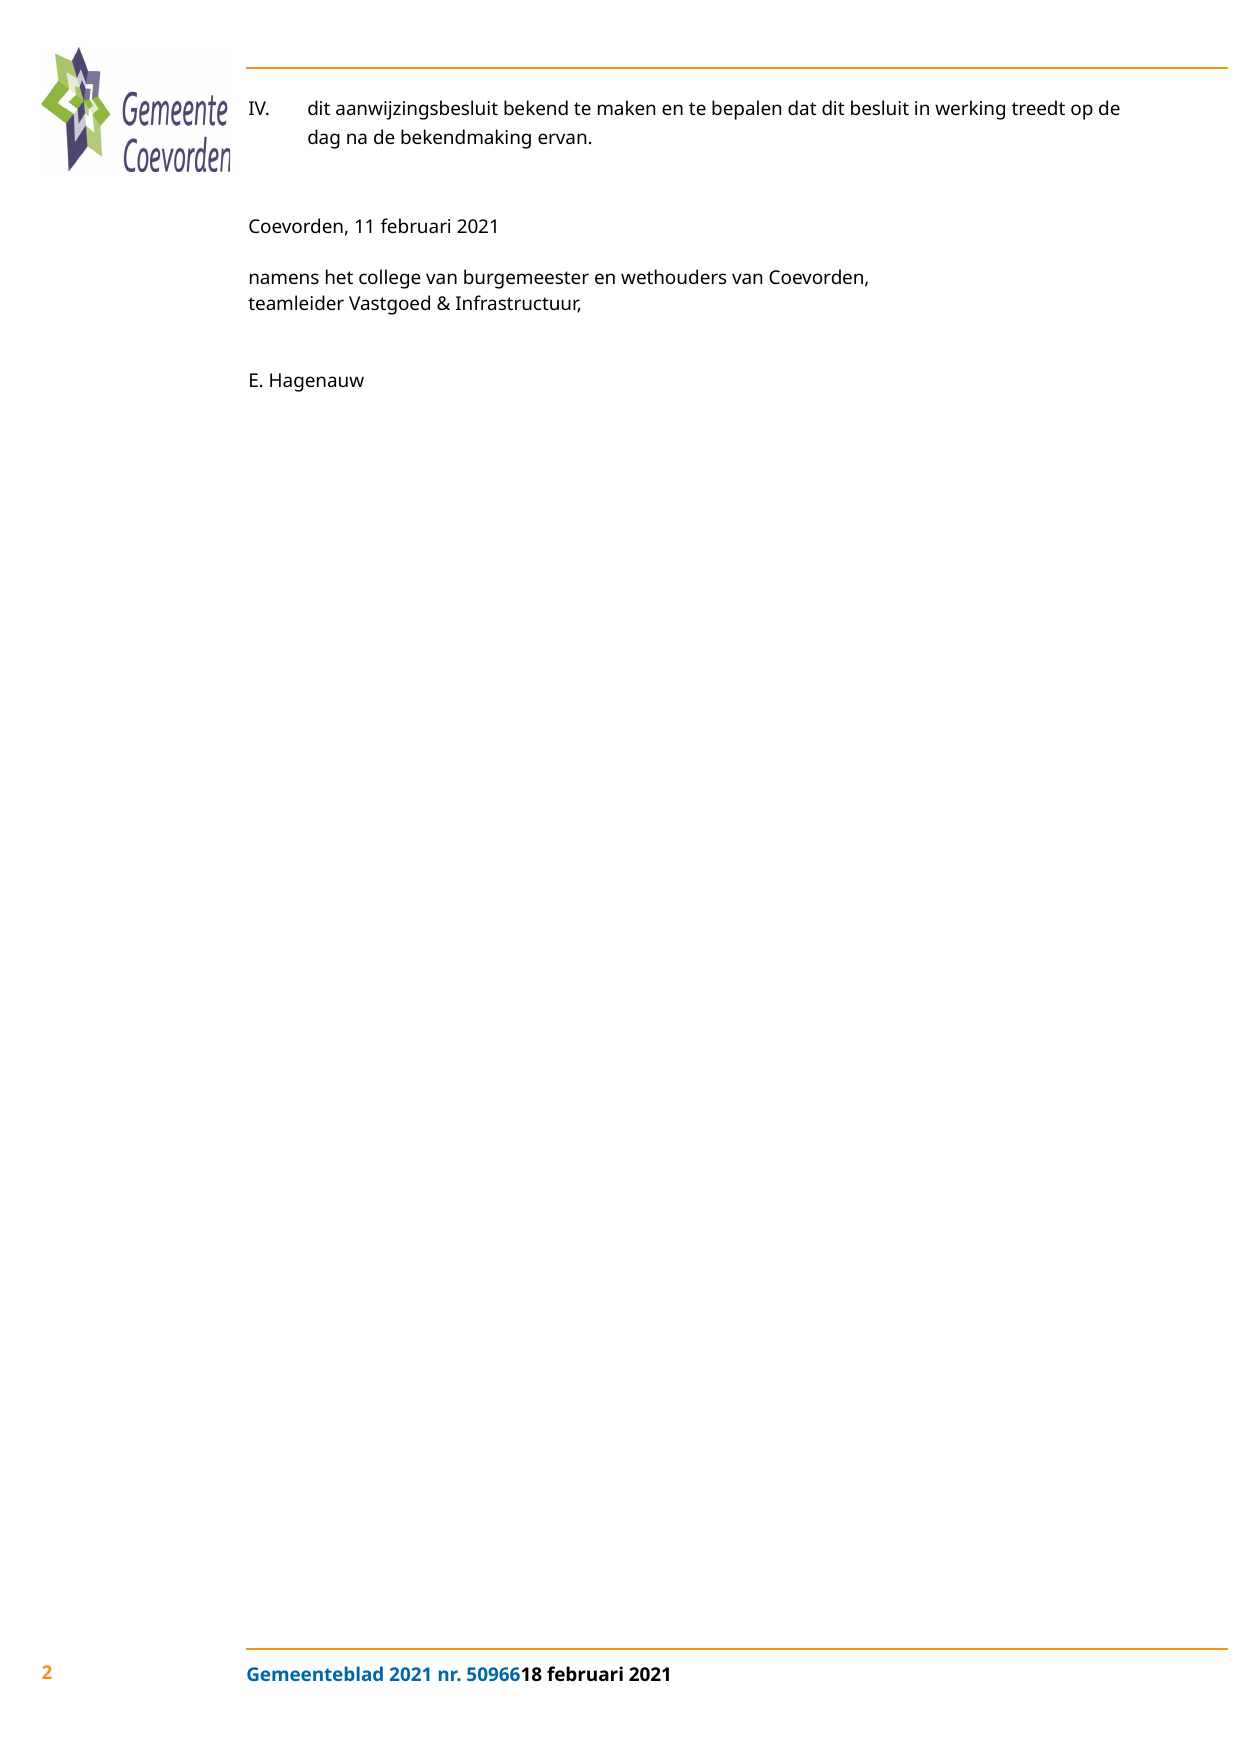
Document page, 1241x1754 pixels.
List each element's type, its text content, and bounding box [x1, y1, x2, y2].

text namens het college van burgemeester en wethouders van Coevorden, [248, 264, 1152, 290]
picture [41, 47, 231, 172]
text teamleider Vastgoed & Infrastructuur, [248, 290, 1152, 316]
text Coevorden, 11 februari 2021 [248, 213, 1152, 239]
text E. Hagenauw [248, 367, 1152, 393]
list dit aanwijzingsbesluit bekend te maken en te bepalen dat dit besluit in werking treedt op de dag na de bekendmaking ervan. [248, 95, 1152, 150]
